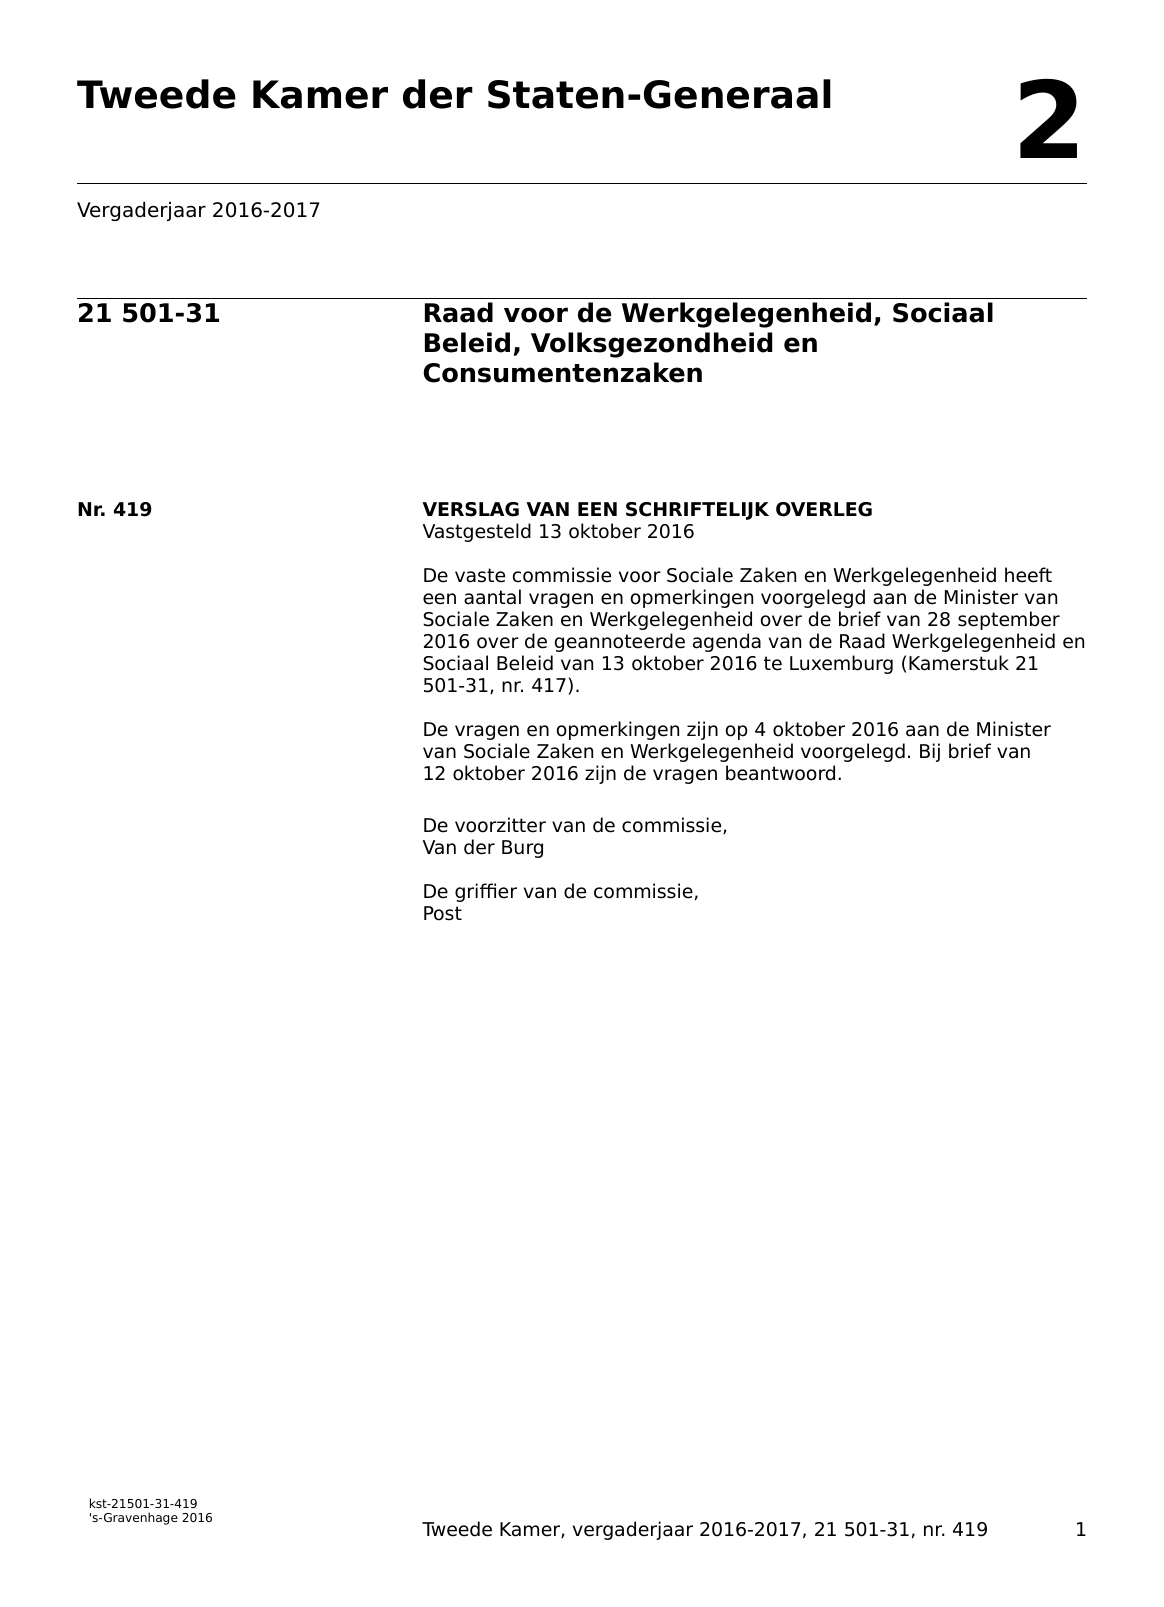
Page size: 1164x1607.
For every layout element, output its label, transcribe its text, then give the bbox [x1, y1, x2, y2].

text 's-Gravenhage 2016 [88, 1511, 323, 1525]
text Vastgesteld 13 oktober 2016 [422, 521, 1087, 543]
text De griffier van de commissie, Post [422, 881, 1087, 925]
table_header Tweede Kamer der Staten-Generaal [77, 59, 886, 183]
subtitle Nr. 419 VERSLAG VAN EEN SCHRIFTELIJK OVERLEG [77, 499, 1087, 521]
table_header 2 [886, 59, 1087, 183]
text De vragen en opmerkingen zijn op 4 oktober 2016 aan de Minister van Sociale Zaken en Werkgelegenheid voorgelegd. Bij brief van 12 oktober 2016 zijn de vragen beantwoord. [422, 719, 1087, 785]
text kst-21501-31-419 [88, 1497, 323, 1511]
text De voorzitter van de commissie, Van der Burg [422, 815, 1087, 859]
text De vaste commissie voor Sociale Zaken en Werkgelegenheid heeft een aantal vragen en opmerkingen voorgelegd aan de Minister van Sociale Zaken en Werkgelegenheid over de brief van 28 september 2016 over de geannoteerde agenda van de Raad Werkgelegenheid en Sociaal Beleid van 13 oktober 2016 te Luxemburg (Kamerstuk 21 501-31, nr. 417). [422, 565, 1087, 697]
subtitle 21 501-31 Raad voor de Werkgelegenheid, Sociaal Beleid, Volksgezondheid en Consumentenzaken [77, 299, 1087, 388]
table_cell Vergaderjaar 2016-2017 [77, 184, 1087, 298]
